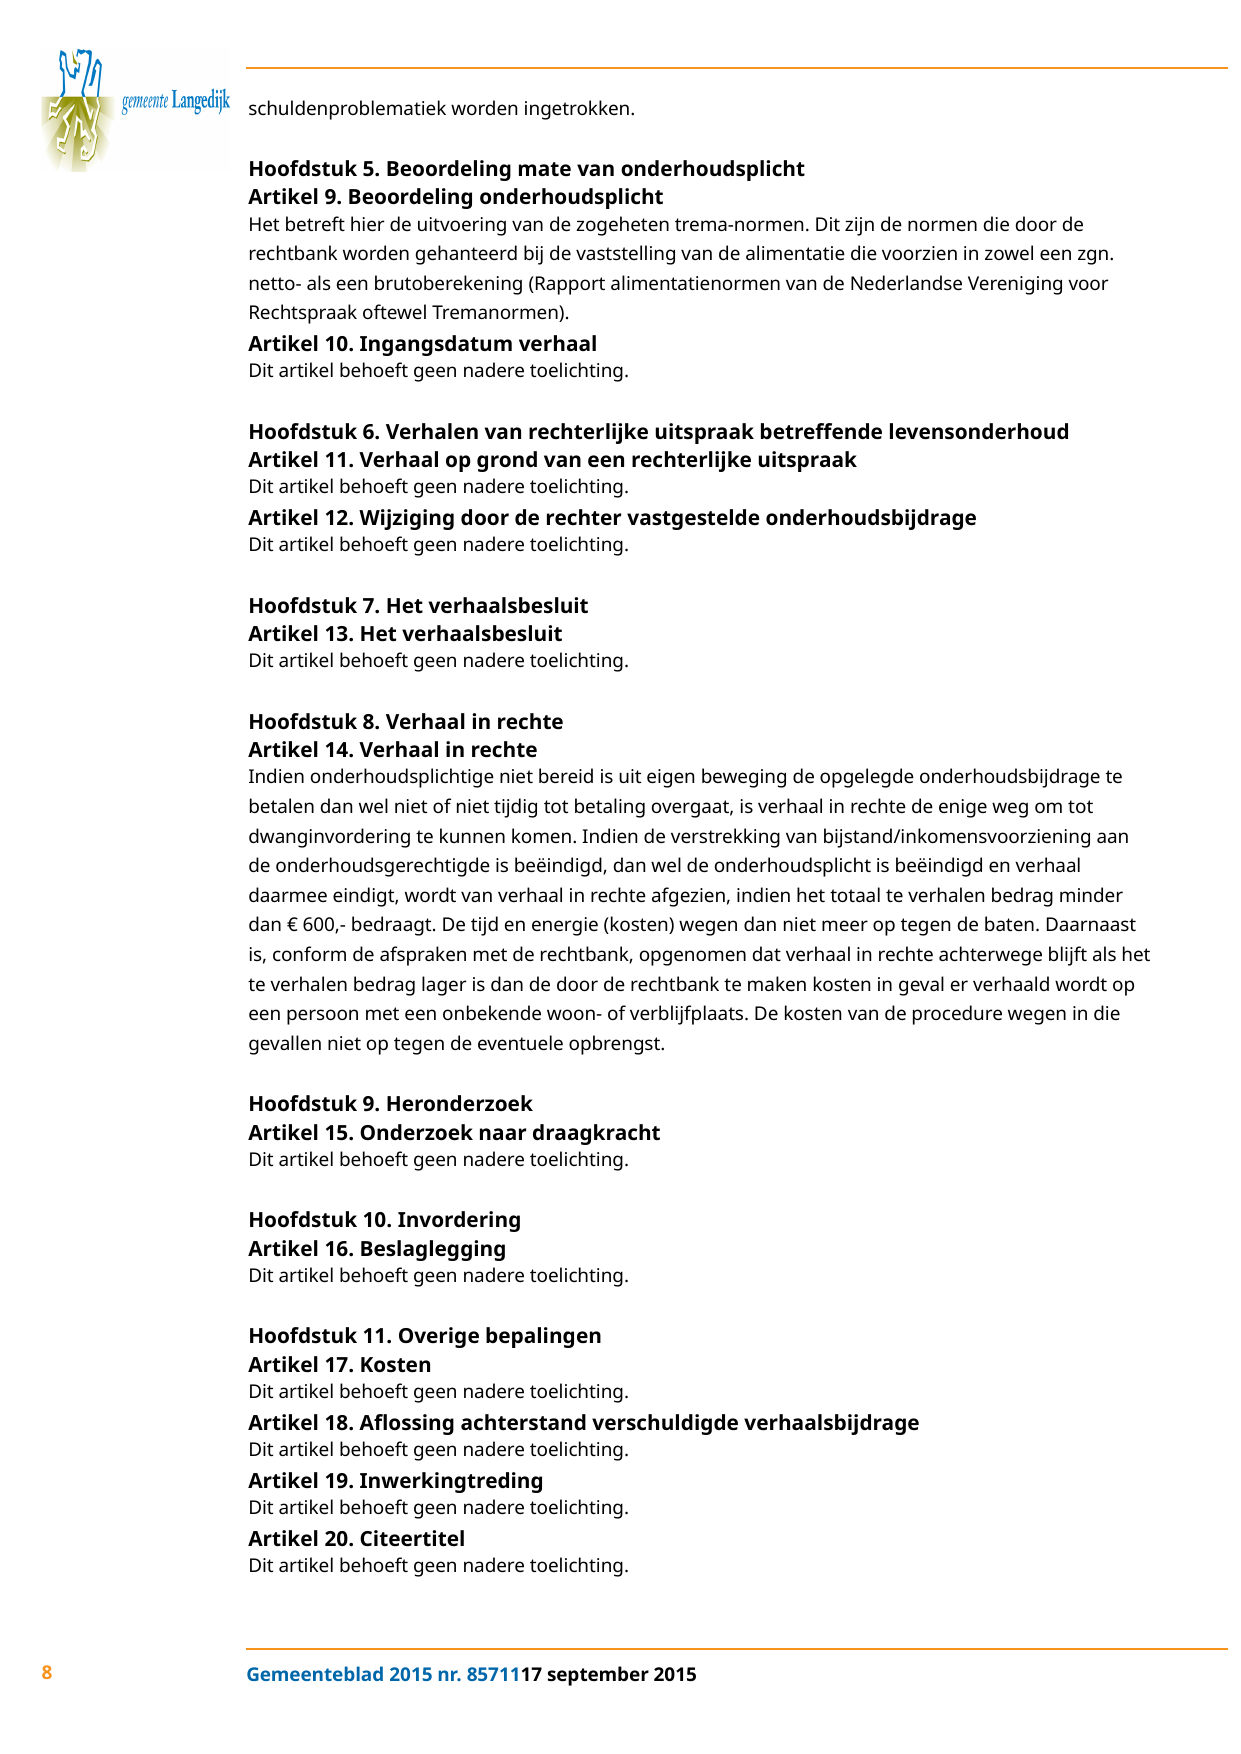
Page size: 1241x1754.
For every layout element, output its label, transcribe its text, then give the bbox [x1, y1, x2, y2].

text Dit artikel behoeft geen nadere toelichting. [248, 1552, 1152, 1578]
text Dit artikel behoeft geen nadere toelichting. [248, 1146, 1152, 1172]
text Hoofdstuk 11. Overige bepalingen [248, 1321, 1152, 1350]
text Artikel 16. Beslaglegging [248, 1234, 1152, 1262]
text Dit artikel behoeft geen nadere toelichting. [248, 1262, 1152, 1288]
text Dit artikel behoeft geen nadere toelichting. [248, 474, 1152, 499]
text Hoofdstuk 9. Heronderzoek [248, 1089, 1152, 1118]
text Artikel 20. Citeertitel [248, 1524, 1152, 1552]
text Artikel 9. Beoordeling onderhoudsplicht [248, 182, 1152, 211]
text Indien onderhoudsplichtige niet bereid is uit eigen beweging de opgelegde onderhoudsbijdrage te betalen dan wel niet of niet tijdig tot betaling overgaat, is verhaal in rechte de enige weg om tot dwanginvordering te kunnen komen. Indien de verstrekking van bijstand/inkomensvoorziening aan de onderhoudsgerechtigde is beëindigd, dan wel de onderhoudsplicht is beëindigd en verhaal daarmee eindigt, wordt van verhaal in rechte afgezien, indien het totaal te verhalen bedrag minder dan € 600,- bedraagt. De tijd en energie (kosten) wegen dan niet meer op tegen de baten. Daarnaast is, conform de afspraken met de rechtbank, opgenomen dat verhaal in rechte achterwege blijft als het te verhalen bedrag lager is dan de door de rechtbank te maken kosten in geval er verhaald wordt op een persoon met een onbekende woon- of verblijfplaats. De kosten van de procedure wegen in die gevallen niet op tegen de eventuele opbrengst. [248, 764, 1152, 1056]
text Artikel 14. Verhaal in rechte [248, 735, 1152, 764]
text Hoofdstuk 6. Verhalen van rechterlijke uitspraak betreffende levensonderhoud [248, 417, 1152, 445]
text Hoofdstuk 10. Invordering [248, 1205, 1152, 1234]
text Het betreft hier de uitvoering van de zogeheten trema-normen. Dit zijn de normen die door de rechtbank worden gehanteerd bij de vaststelling van de alimentatie die voorzien in zowel een zgn. netto- als een brutoberekening (Rapport alimentatienormen van de Nederlandse Vereniging voor Rechtspraak oftewel Tremanormen). [248, 211, 1152, 325]
text Dit artikel behoeft geen nadere toelichting. [248, 358, 1152, 383]
text Hoofdstuk 5. Beoordeling mate van onderhoudsplicht [248, 154, 1152, 182]
text Artikel 13. Het verhaalsbesluit [248, 619, 1152, 648]
text Dit artikel behoeft geen nadere toelichting. [248, 1494, 1152, 1520]
text Artikel 19. Inwerkingtreding [248, 1466, 1152, 1494]
text Artikel 11. Verhaal op grond van een rechterlijke uitspraak [248, 445, 1152, 474]
text Hoofdstuk 7. Het verhaalsbesluit [248, 591, 1152, 619]
picture [41, 47, 231, 172]
text schuldenproblematiek worden ingetrokken. [248, 95, 1152, 121]
text Artikel 18. Aflossing achterstand verschuldigde verhaalsbijdrage [248, 1408, 1152, 1436]
text Artikel 17. Kosten [248, 1350, 1152, 1378]
text Dit artikel behoeft geen nadere toelichting. [248, 1378, 1152, 1404]
text Artikel 15. Onderzoek naar draagkracht [248, 1118, 1152, 1146]
text Dit artikel behoeft geen nadere toelichting. [248, 648, 1152, 673]
text Artikel 12. Wijziging door de rechter vastgestelde onderhoudsbijdrage [248, 503, 1152, 532]
text Dit artikel behoeft geen nadere toelichting. [248, 532, 1152, 557]
text Dit artikel behoeft geen nadere toelichting. [248, 1436, 1152, 1462]
text Hoofdstuk 8. Verhaal in rechte [248, 707, 1152, 735]
text Artikel 10. Ingangsdatum verhaal [248, 329, 1152, 358]
